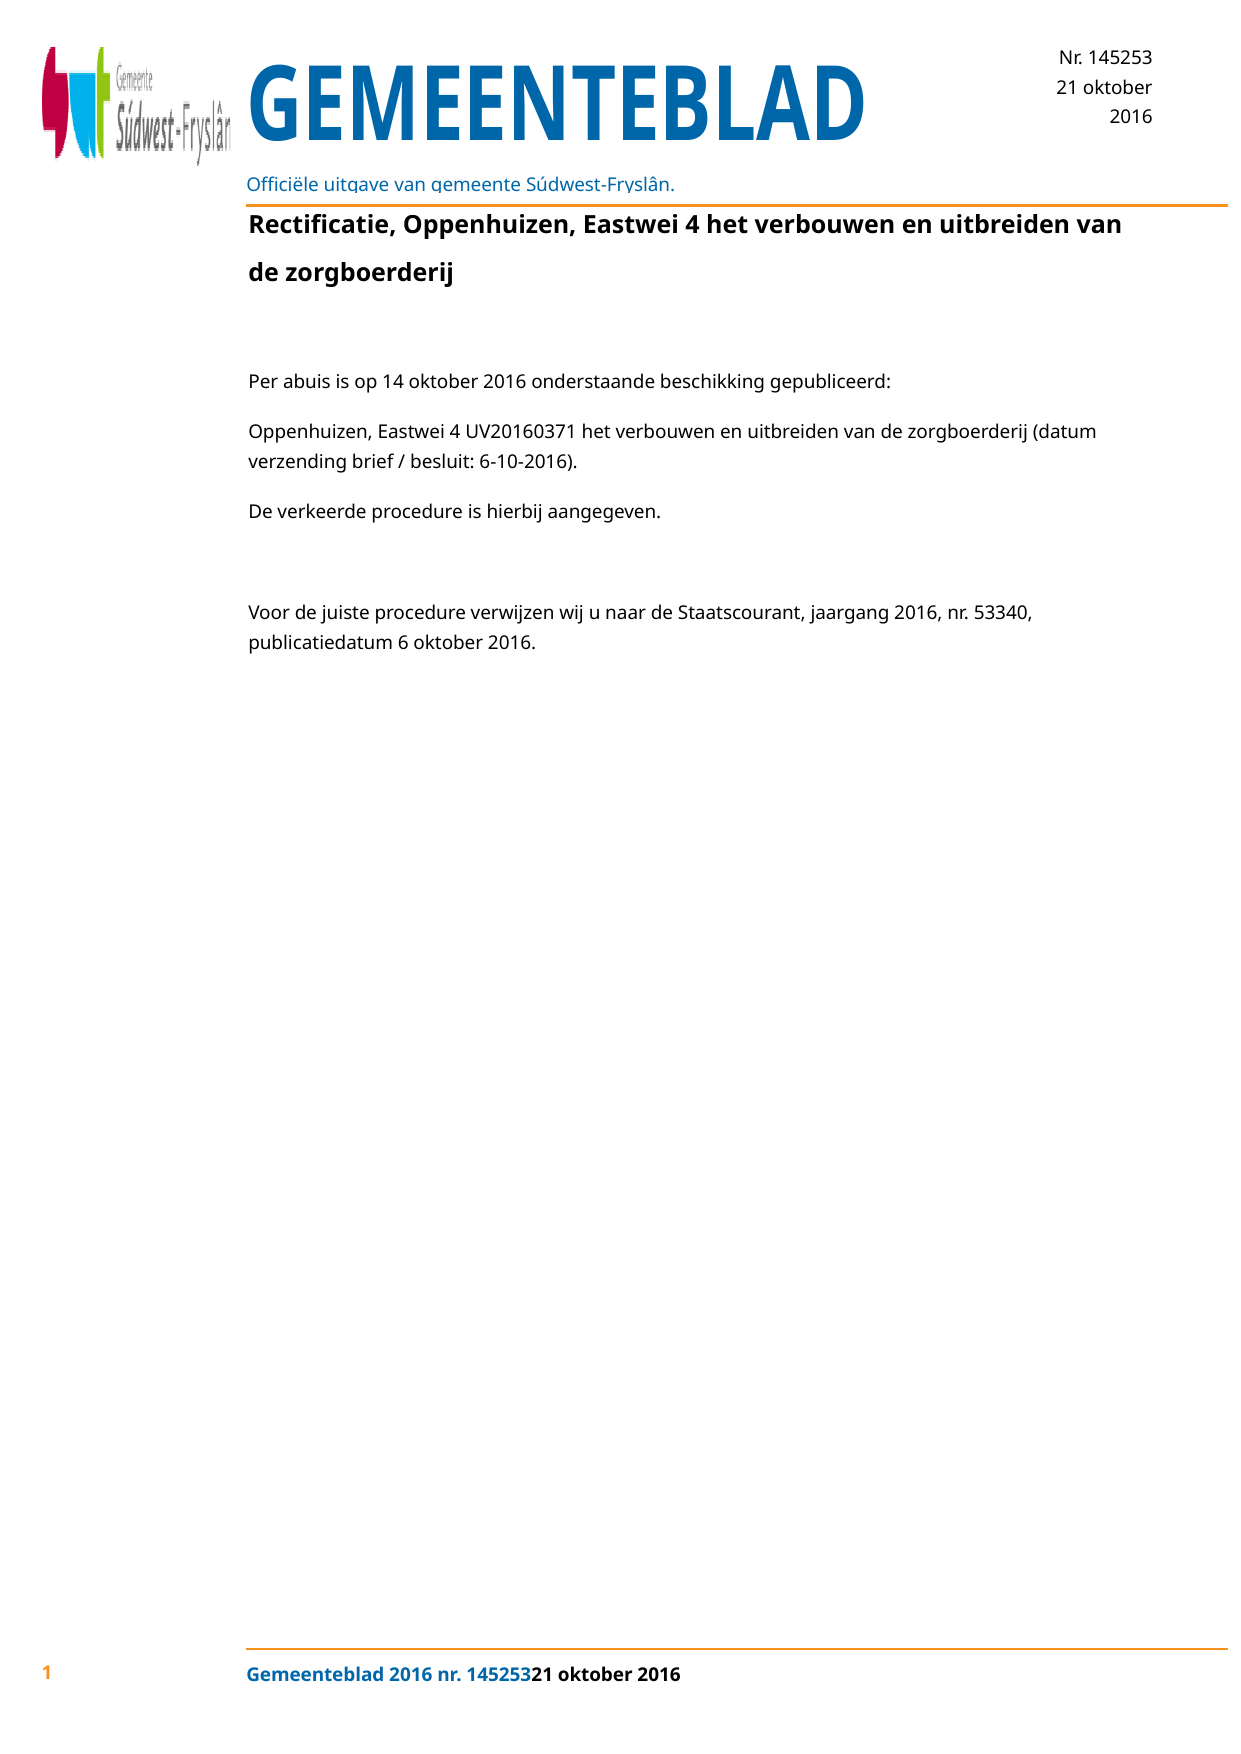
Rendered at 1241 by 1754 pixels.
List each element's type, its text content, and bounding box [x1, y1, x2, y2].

text De verkeerde procedure is hierbij aangegeven. [248, 499, 1152, 524]
text Per abuis is op 14 oktober 2016 onderstaande beschikking gepubliceerd: [248, 368, 1152, 394]
text Oppenhuizen, Eastwei 4 UV20160371 het verbouwen en uitbreiden van de zorgboerderij (datum verzending brief / besluit: 6-10-2016). [248, 419, 1152, 474]
picture [41, 47, 231, 172]
text Rectificatie, Oppenhuizen, Eastwei 4 het verbouwen en uitbreiden van de zorgboerderij [248, 207, 1152, 288]
text Voor de juiste procedure verwijzen wij u naar de Staatscourant, jaargang 2016, nr. 53340, publicatiedatum 6 oktober 2016. [248, 599, 1152, 655]
